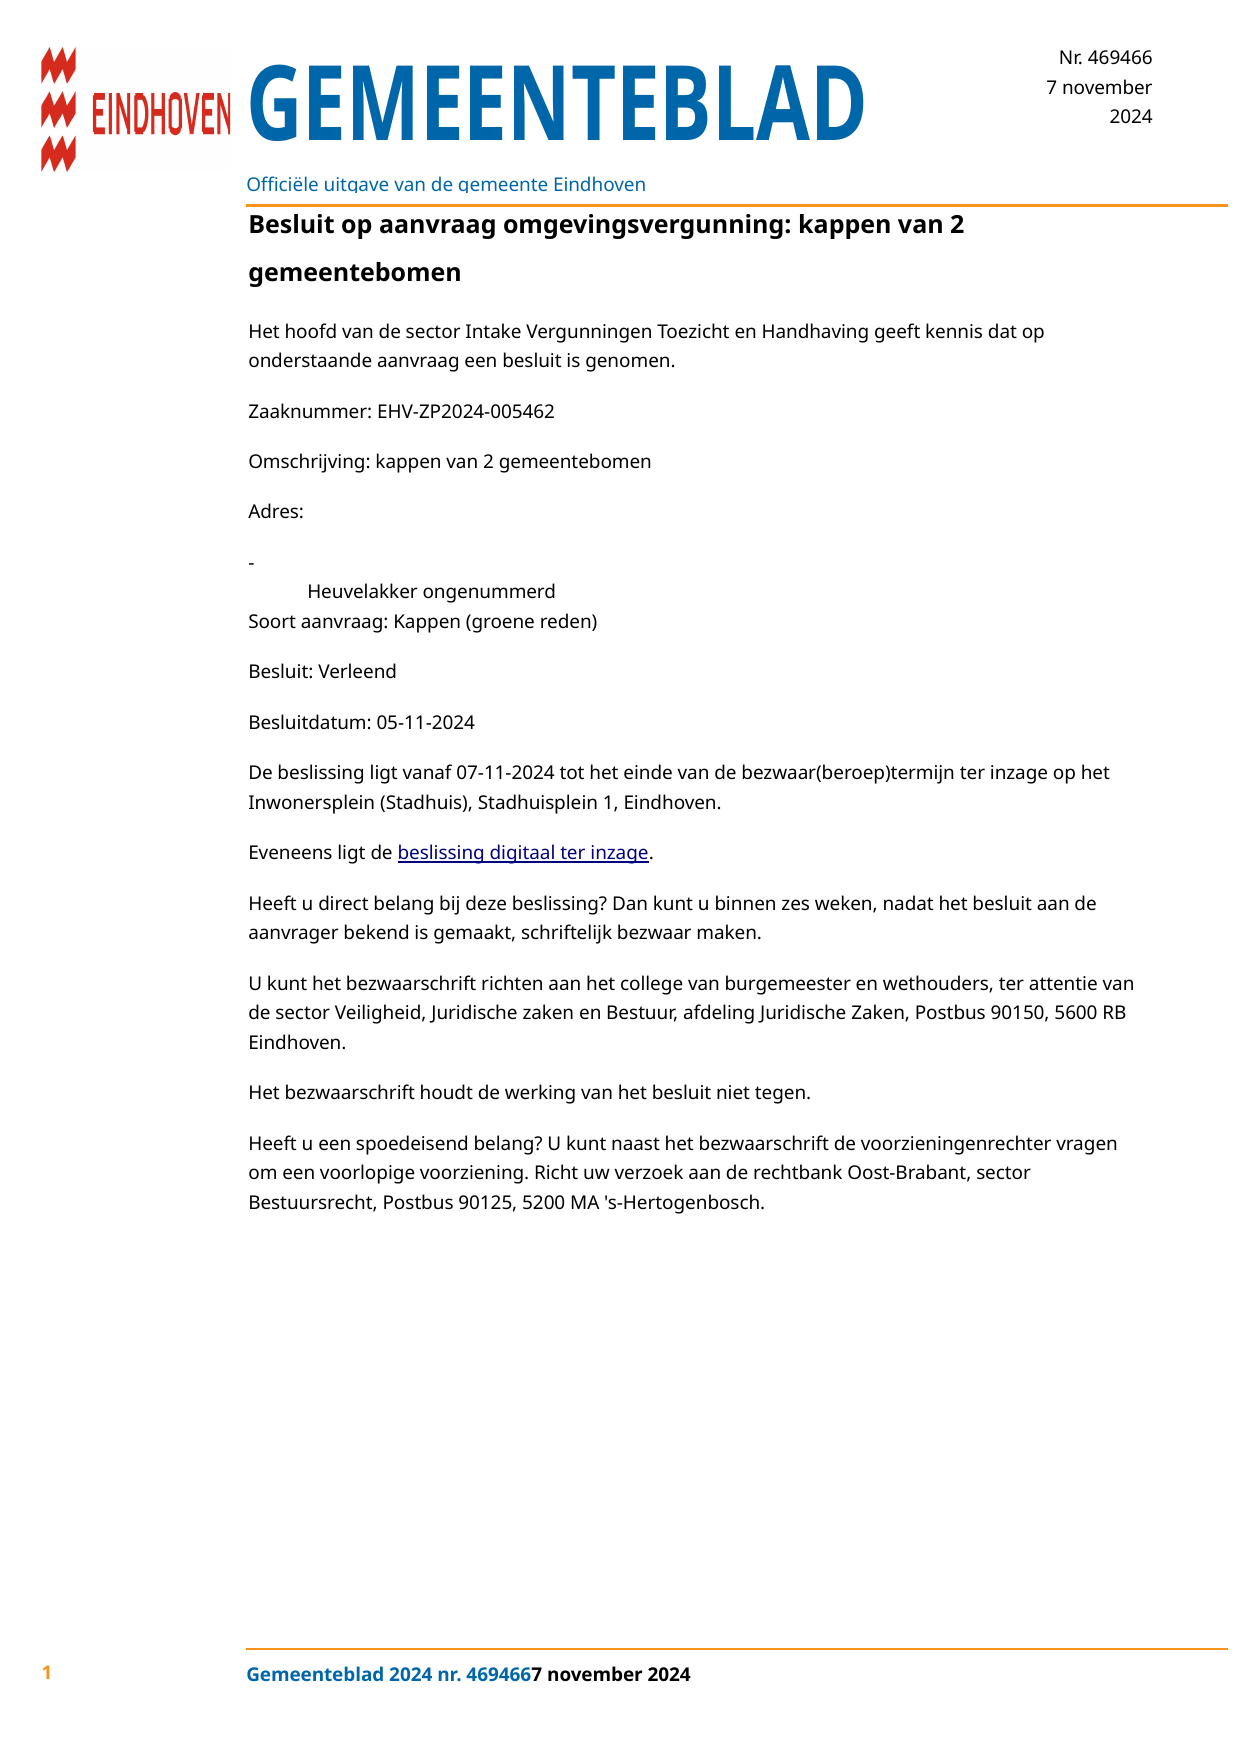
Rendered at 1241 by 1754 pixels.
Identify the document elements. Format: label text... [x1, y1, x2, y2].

text Besluitdatum: 05-11-2024 [248, 709, 1152, 735]
text Eveneens ligt de beslissing digitaal ter inzage. [248, 839, 1152, 865]
text Adres: [248, 499, 1152, 524]
list Heuvelakker ongenummerd [248, 579, 1152, 604]
text Besluit op aanvraag omgevingsvergunning: kappen van 2 gemeentebomen [248, 207, 1152, 288]
text Het hoofd van de sector Intake Vergunningen Toezicht en Handhaving geeft kennis dat op onderstaande aanvraag een besluit is genomen. [248, 318, 1152, 373]
text Zaaknummer: EHV-ZP2024-005462 [248, 398, 1152, 424]
picture [41, 47, 231, 172]
text U kunt het bezwaarschrift richten aan het college van burgemeester en wethouders, ter attentie van de sector Veiligheid, Juridische zaken en Bestuur, afdeling Juridische Zaken, Postbus 90150, 5600 RB Eindhoven. [248, 970, 1152, 1055]
text Heeft u een spoedeisend belang? U kunt naast het bezwaarschrift de voorzieningenrechter vragen om een voorlopige voorziening. Richt uw verzoek aan de rechtbank Oost-Brabant, sector Bestuursrecht, Postbus 90125, 5200 MA 's-Hertogenbosch. [248, 1130, 1152, 1215]
text Het bezwaarschrift houdt de werking van het besluit niet tegen. [248, 1079, 1152, 1105]
text Soort aanvraag: Kappen (groene reden) [248, 608, 1152, 634]
text De beslissing ligt vanaf 07-11-2024 tot het einde van de bezwaar(beroep)termijn ter inzage op het Inwonersplein (Stadhuis), Stadhuisplein 1, Eindhoven. [248, 759, 1152, 815]
text Omschrijving: kappen van 2 gemeentebomen [248, 448, 1152, 474]
text Besluit: Verleend [248, 659, 1152, 684]
text Heeft u direct belang bij deze beslissing? Dan kunt u binnen zes weken, nadat het besluit aan de aanvrager bekend is gemaakt, schriftelijk bezwaar maken. [248, 890, 1152, 945]
